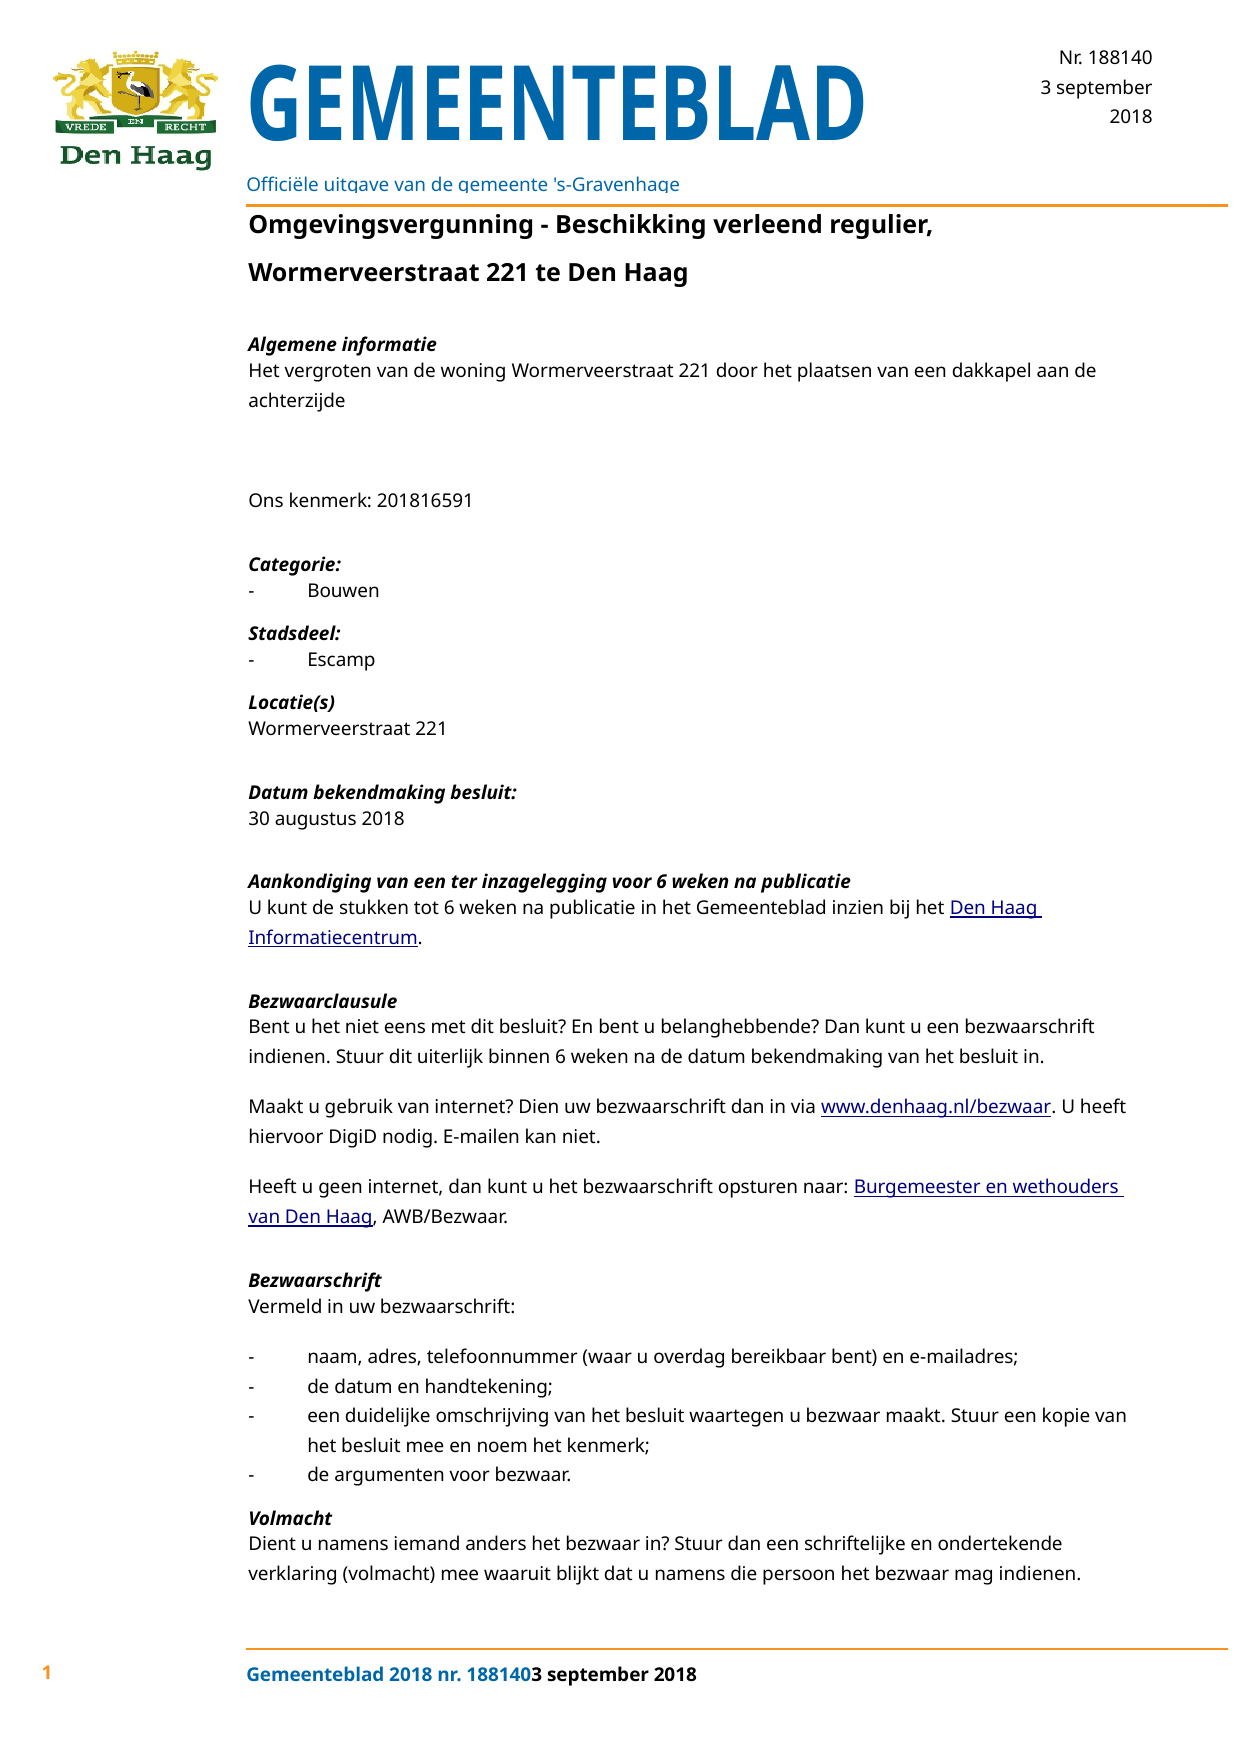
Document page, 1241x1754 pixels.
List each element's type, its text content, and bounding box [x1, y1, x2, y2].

text Stadsdeel: [248, 620, 1152, 646]
list de argumenten voor bezwaar. [248, 1462, 1152, 1487]
text 30 augustus 2018 [248, 805, 1152, 830]
text U kunt de stukken tot 6 weken na publicatie in het Gemeenteblad inzien bij het Den Haag Informatiecentrum. [248, 894, 1152, 950]
text Bezwaarschrift [248, 1267, 1152, 1293]
text Ons kenmerk: 201816591 [248, 488, 1152, 513]
text Vermeld in uw bezwaarschrift: [248, 1293, 1152, 1319]
text Maakt u gebruik van internet? Dien uw bezwaarschrift dan in via www.denhaag.nl/bezwaar. U heeft hiervoor DigiD nodig. E-mailen kan niet. [248, 1094, 1152, 1149]
list Escamp [248, 646, 1152, 672]
text Volmacht [248, 1505, 1152, 1531]
text Wormerveerstraat 221 [248, 715, 1152, 741]
text Dient u namens iemand anders het bezwaar in? Stuur dan een schriftelijke en ondertekende verklaring (volmacht) mee waaruit blijkt dat u namens die persoon het bezwaar mag indienen. [248, 1531, 1152, 1586]
text Bezwaarclausule [248, 988, 1152, 1014]
list naam, adres, telefoonnummer (waar u overdag bereikbaar bent) en e-mailadres; [248, 1343, 1152, 1369]
text Locatie(s) [248, 689, 1152, 715]
text Algemene informatie [248, 331, 1152, 357]
list een duidelijke omschrijving van het besluit waartegen u bezwaar maakt. Stuur een kopie van het besluit mee en noem het kenmerk; [248, 1402, 1152, 1458]
text Heeft u geen internet, dan kunt u het bezwaarschrift opsturen naar: Burgemeester en wethouders van Den Haag, AWB/Bezwaar. [248, 1174, 1152, 1229]
list Bouwen [248, 577, 1152, 603]
text Aankondiging van een ter inzagelegging voor 6 weken na publicatie [248, 869, 1152, 894]
text Categorie: [248, 552, 1152, 577]
text Omgevingsvergunning - Beschikking verleend regulier, Wormerveerstraat 221 te Den Haag [248, 207, 1152, 288]
text Het vergroten van de woning Wormerveerstraat 221 door het plaatsen van een dakkapel aan de achterzijde [248, 357, 1152, 412]
text Datum bekendmaking besluit: [248, 779, 1152, 805]
list de datum en handtekening; [248, 1373, 1152, 1399]
picture [41, 47, 231, 172]
text Bent u het niet eens met dit besluit? En bent u belanghebbende? Dan kunt u een bezwaarschrift indienen. Stuur dit uiterlijk binnen 6 weken na de datum bekendmaking van het besluit in. [248, 1014, 1152, 1069]
